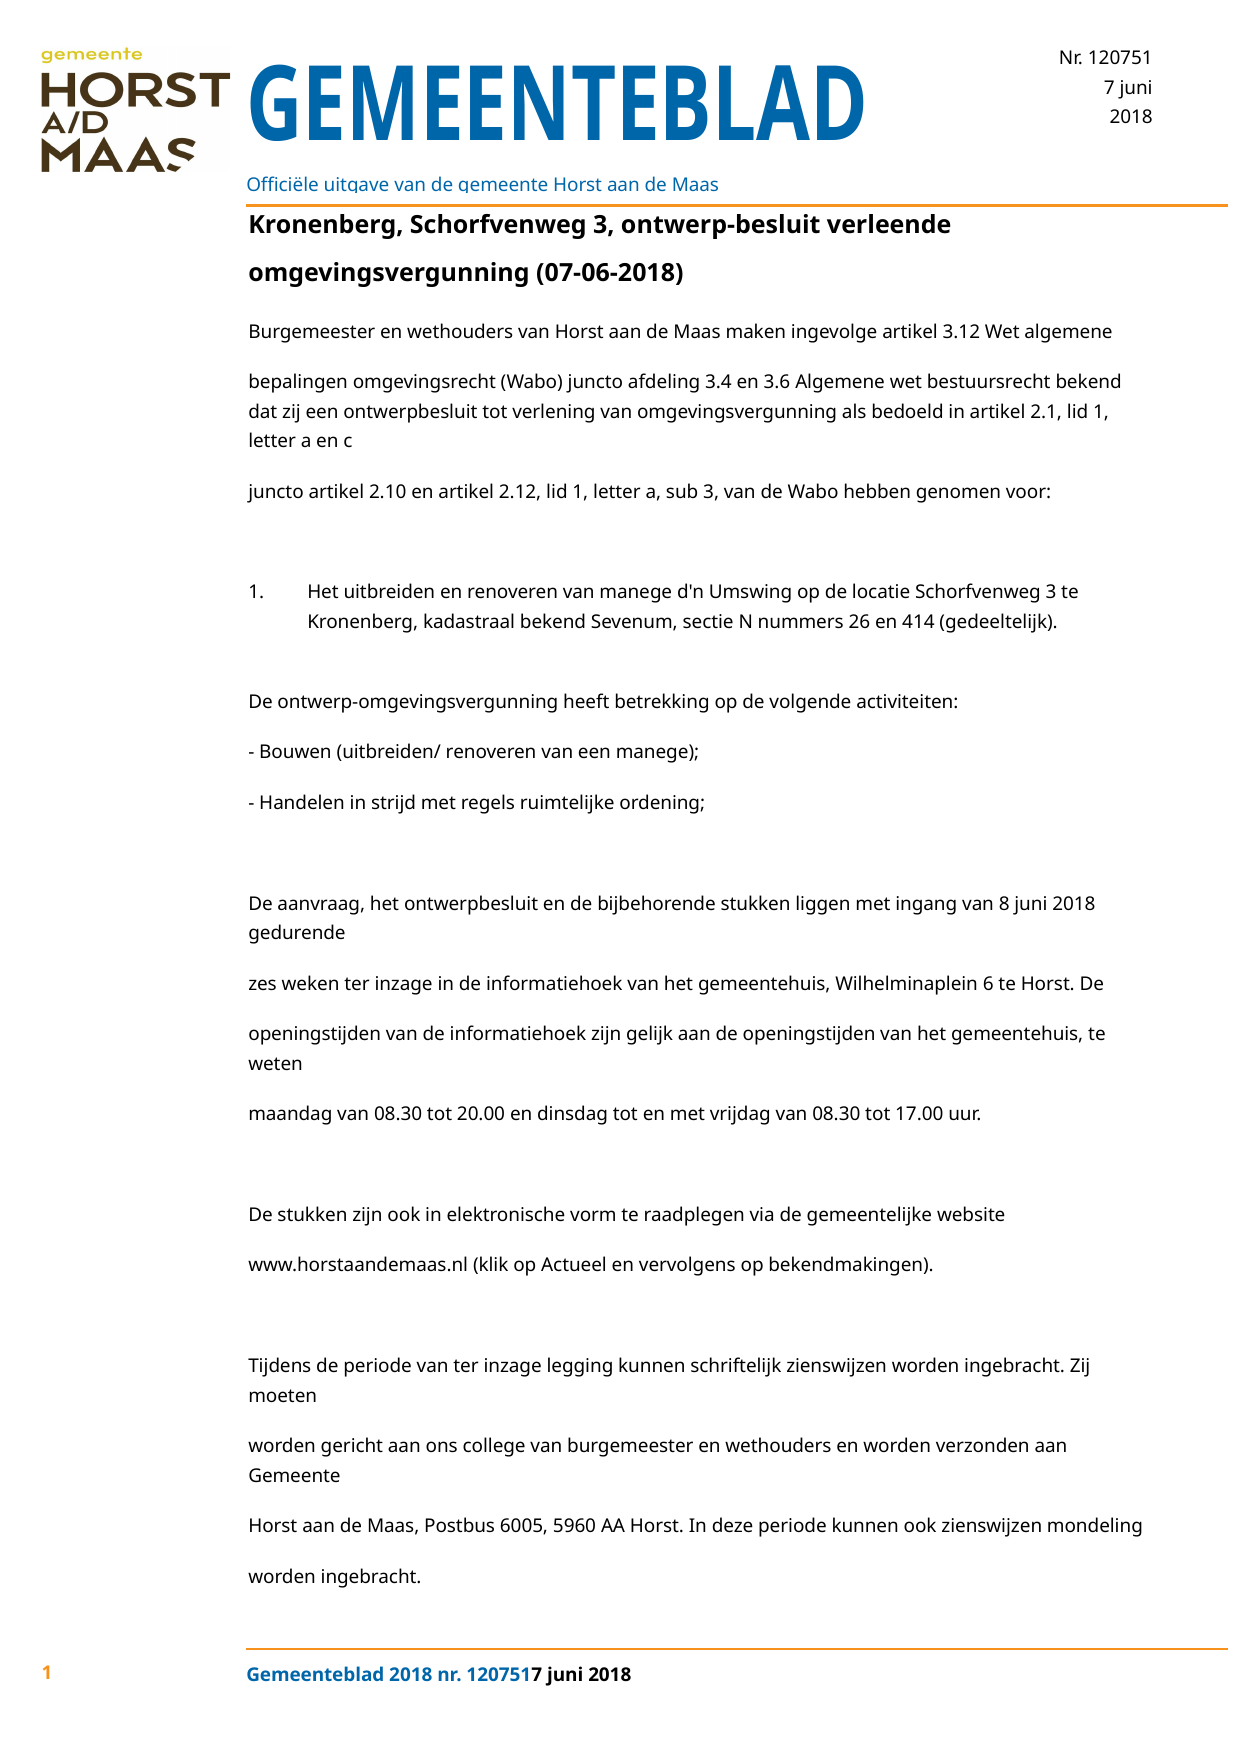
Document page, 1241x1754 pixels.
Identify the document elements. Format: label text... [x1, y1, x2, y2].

text openingstijden van de informatiehoek zijn gelijk aan de openingstijden van het gemeentehuis, te weten [248, 1020, 1152, 1076]
text maandag van 08.30 tot 20.00 en dinsdag tot en met vrijdag van 08.30 tot 17.00 uur. [248, 1100, 1152, 1126]
text De aanvraag, het ontwerpbesluit en de bijbehorende stukken liggen met ingang van 8 juni 2018 gedurende [248, 890, 1152, 945]
text Burgemeester en wethouders van Horst aan de Maas maken ingevolge artikel 3.12 Wet algemene [248, 318, 1152, 344]
text Kronenberg, Schorfvenweg 3, ontwerp-besluit verleende omgevingsvergunning (07-06-2018) [248, 207, 1152, 288]
text Tijdens de periode van ter inzage legging kunnen schriftelijk zienswijzen worden ingebracht. Zij moeten [248, 1352, 1152, 1408]
text bepalingen omgevingsrecht (Wabo) juncto afdeling 3.4 en 3.6 Algemene wet bestuursrecht bekend dat zij een ontwerpbesluit tot verlening van omgevingsvergunning als bedoeld in artikel 2.1, lid 1, letter a en c [248, 368, 1152, 453]
text zes weken ter inzage in de informatiehoek van het gemeentehuis, Wilhelminaplein 6 te Horst. De [248, 970, 1152, 996]
text De stukken zijn ook in elektronische vorm te raadplegen via de gemeentelijke website [248, 1201, 1152, 1227]
text Horst aan de Maas, Postbus 6005, 5960 AA Horst. In deze periode kunnen ook zienswijzen mondeling [248, 1512, 1152, 1538]
text worden gericht aan ons college van burgemeester en wethouders en worden verzonden aan Gemeente [248, 1432, 1152, 1488]
text worden ingebracht. [248, 1563, 1152, 1589]
text juncto artikel 2.10 en artikel 2.12, lid 1, letter a, sub 3, van de Wabo hebben genomen voor: [248, 478, 1152, 504]
picture [41, 47, 231, 172]
text - Handelen in strijd met regels ruimtelijke ordening; [248, 789, 1152, 815]
list Het uitbreiden en renoveren van manege d'n Umswing op de locatie Schorfvenweg 3 te Kronenberg, kadastraal bekend Sevenum, sectie N nummers 26 en 414 (gedeeltelijk). [248, 579, 1152, 634]
text www.horstaandemaas.nl (klik op Actueel en vervolgens op bekendmakingen). [248, 1252, 1152, 1277]
text De ontwerp-omgevingsvergunning heeft betrekking op de volgende activiteiten: [248, 688, 1152, 714]
text - Bouwen (uitbreiden/ renoveren van een manege); [248, 739, 1152, 764]
